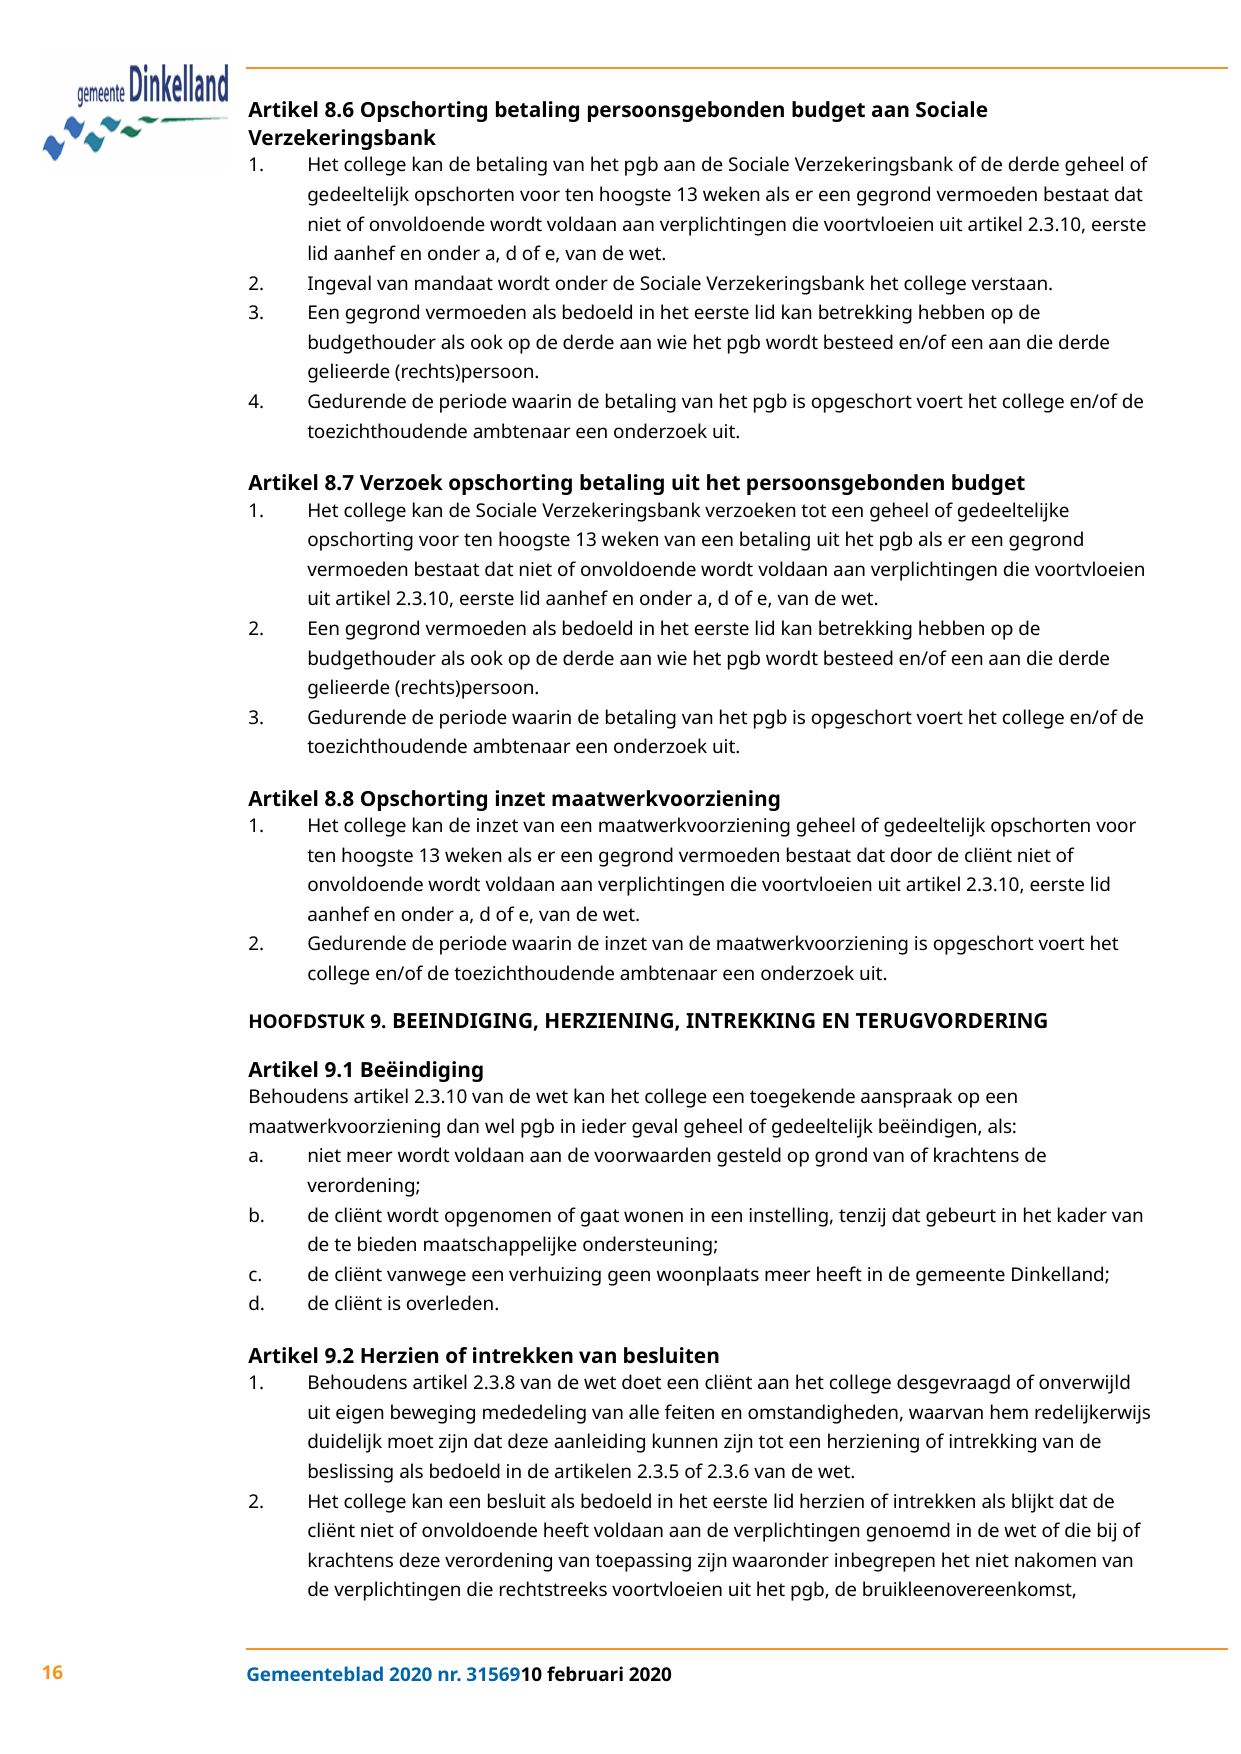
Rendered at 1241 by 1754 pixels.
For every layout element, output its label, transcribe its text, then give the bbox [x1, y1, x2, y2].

list Het college kan de inzet van een maatwerkvoorziening geheel of gedeeltelijk opschorten voor ten hoogste 13 weken als er een gegrond vermoeden bestaat dat door de cliënt niet of onvoldoende wordt voldaan aan verplichtingen die voortvloeien uit artikel 2.3.10, eerste lid aanhef en onder a, d of e, van de wet. [248, 812, 1152, 927]
list Gedurende de periode waarin de betaling van het pgb is opgeschort voert het college en/of de toezichthoudende ambtenaar een onderzoek uit. [248, 704, 1152, 759]
list Het college kan de betaling van het pgb aan de Sociale Verzekeringsbank of de derde geheel of gedeeltelijk opschorten voor ten hoogste 13 weken als er een gegrond vermoeden bestaat dat niet of onvoldoende wordt voldaan aan verplichtingen die voortvloeien uit artikel 2.3.10, eerste lid aanhef en onder a, d of e, van de wet. [248, 152, 1152, 266]
text Artikel 8.8 Opschorting inzet maatwerkvoorziening [248, 784, 1152, 812]
list Ingeval van mandaat wordt onder de Sociale Verzekeringsbank het college verstaan. [248, 270, 1152, 296]
list Een gegrond vermoeden als bedoeld in het eerste lid kan betrekking hebben op de budgethouder als ook op de derde aan wie het pgb wordt besteed en/of een aan die derde gelieerde (rechts)persoon. [248, 615, 1152, 700]
list Het college kan de Sociale Verzekeringsbank verzoeken tot een geheel of gedeeltelijke opschorting voor ten hoogste 13 weken van een betaling uit het pgb als er een gegrond vermoeden bestaat dat niet of onvoldoende wordt voldaan aan verplichtingen die voortvloeien uit artikel 2.3.10, eerste lid aanhef en onder a, d of e, van de wet. [248, 497, 1152, 611]
text Artikel 8.7 Verzoek opschorting betaling uit het persoonsgebonden budget [248, 468, 1152, 497]
text Artikel 9.2 Herzien of intrekken van besluiten [248, 1341, 1152, 1369]
list Behoudens artikel 2.3.8 van de wet doet een cliënt aan het college desgevraagd of onverwijld uit eigen beweging mededeling van alle feiten en omstandigheden, waarvan hem redelijkerwijs duidelijk moet zijn dat deze aanleiding kunnen zijn tot een herziening of intrekking van de beslissing als bedoeld in de artikelen 2.3.5 of 2.3.6 van de wet. [248, 1369, 1152, 1484]
text HOOFDSTUK 9. BEEINDIGING, HERZIENING, INTREKKING EN TERUGVORDERING [248, 1006, 1152, 1034]
text Artikel 9.1 Beëindiging [248, 1055, 1152, 1083]
list Het college kan een besluit als bedoeld in het eerste lid herzien of intrekken als blijkt dat de cliënt niet of onvoldoende heeft voldaan aan de verplichtingen genoemd in de wet of die bij of krachtens deze verordening van toepassing zijn waaronder inbegrepen het niet nakomen van de verplichtingen die rechtstreeks voortvloeien uit het pgb, de bruikleenovereenkomst, [248, 1488, 1152, 1602]
list de cliënt wordt opgenomen of gaat wonen in een instelling, tenzij dat gebeurt in het kader van de te bieden maatschappelijke ondersteuning; [248, 1202, 1152, 1257]
list de cliënt is overleden. [248, 1291, 1152, 1316]
list niet meer wordt voldaan aan de voorwaarden gesteld op grond van of krachtens de verordening; [248, 1143, 1152, 1198]
list de cliënt vanwege een verhuizing geen woonplaats meer heeft in de gemeente Dinkelland; [248, 1261, 1152, 1287]
list Gedurende de periode waarin de inzet van de maatwerkvoorziening is opgeschort voert het college en/of de toezichthoudende ambtenaar een onderzoek uit. [248, 931, 1152, 986]
list Een gegrond vermoeden als bedoeld in het eerste lid kan betrekking hebben op de budgethouder als ook op de derde aan wie het pgb wordt besteed en/of een aan die derde gelieerde (rechts)persoon. [248, 299, 1152, 384]
text Behoudens artikel 2.3.10 van de wet kan het college een toegekende aanspraak op een maatwerkvoorziening dan wel pgb in ieder geval geheel of gedeeltelijk beëindigen, als: [248, 1083, 1152, 1139]
picture [41, 47, 231, 172]
list Gedurende de periode waarin de betaling van het pgb is opgeschort voert het college en/of de toezichthoudende ambtenaar een onderzoek uit. [248, 388, 1152, 444]
text Artikel 8.6 Opschorting betaling persoonsgebonden budget aan Sociale Verzekeringsbank [248, 95, 1152, 152]
